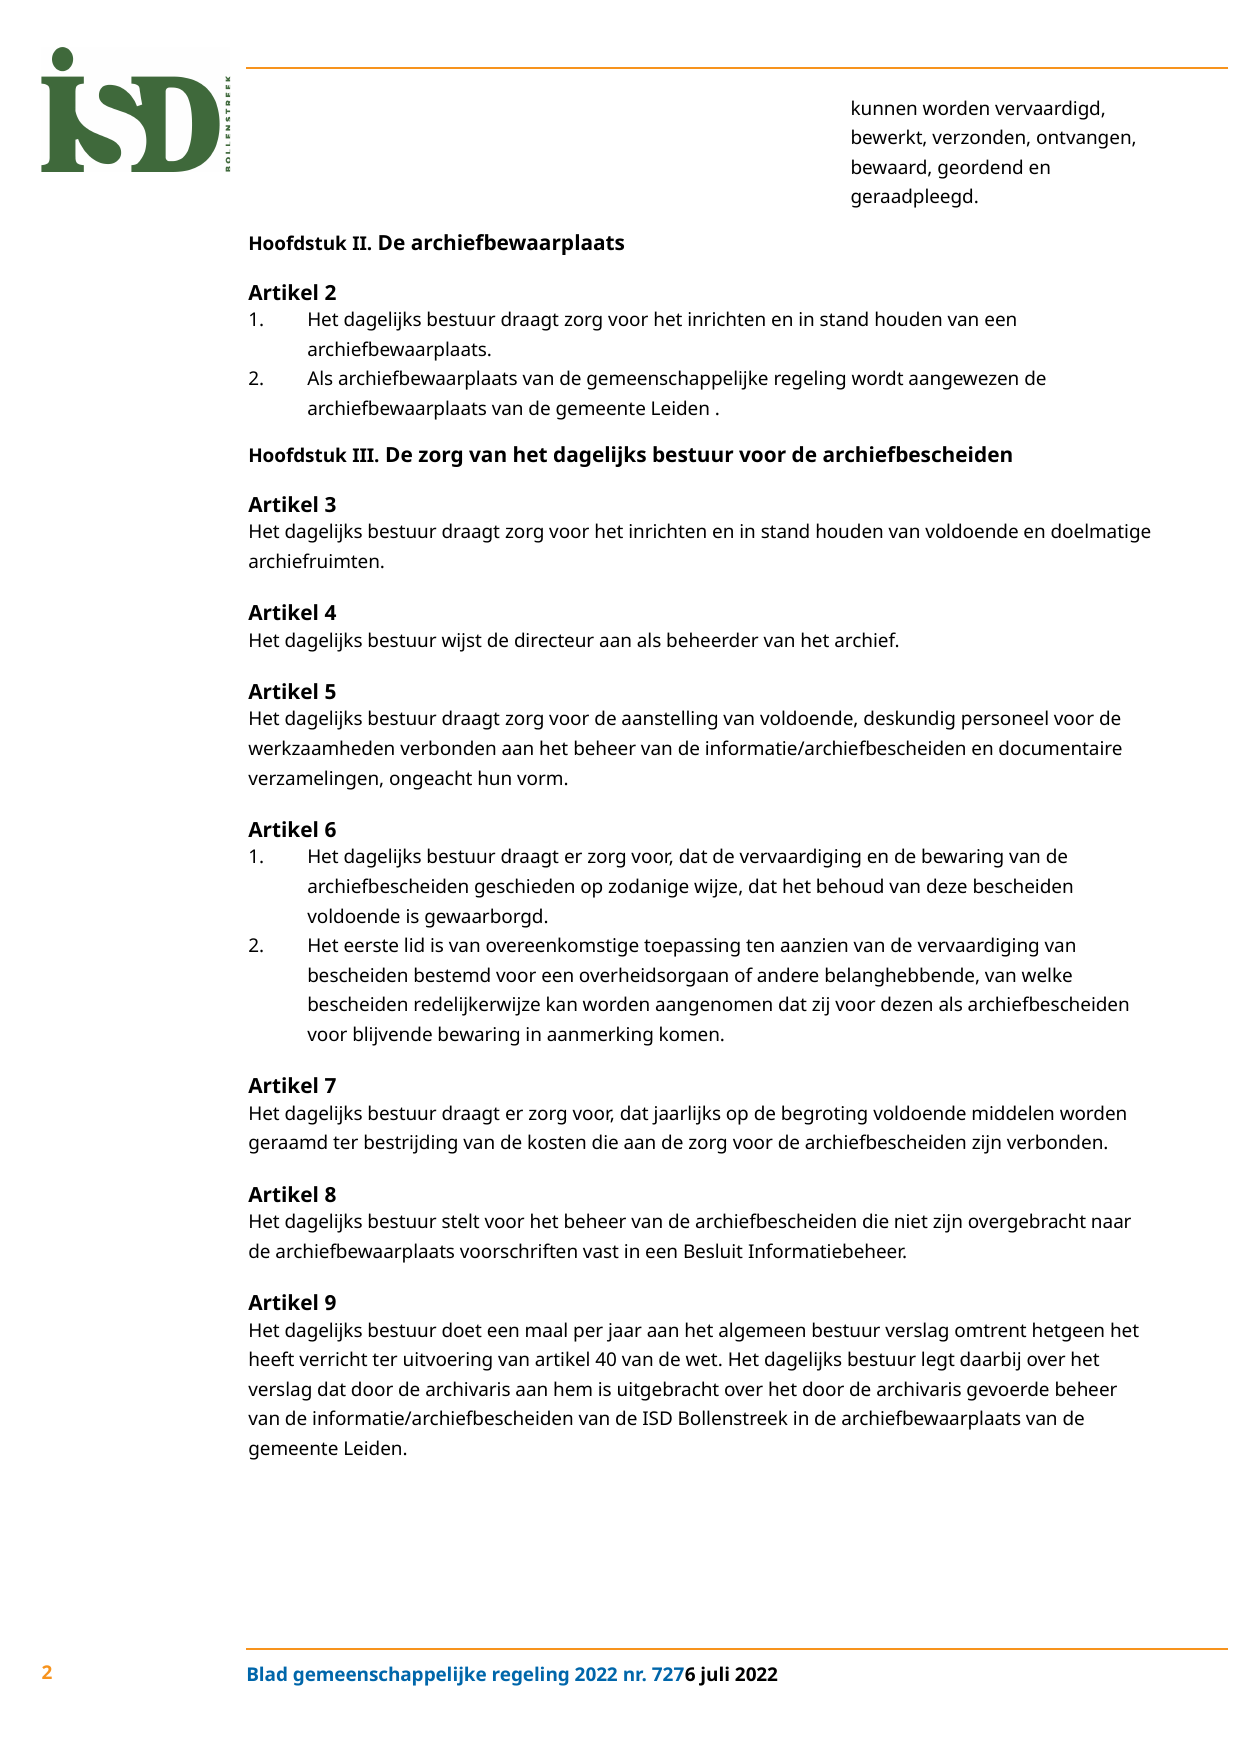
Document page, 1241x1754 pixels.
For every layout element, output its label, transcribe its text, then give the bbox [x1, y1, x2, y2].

text Artikel 2 [248, 278, 1152, 306]
text Artikel 3 [248, 490, 1152, 518]
text Het dagelijks bestuur draagt zorg voor de aanstelling van voldoende, deskundig personeel voor de werkzaamheden verbonden aan het beheer van de informatie/archiefbescheiden en documentaire verzamelingen, ongeacht hun vorm. [248, 706, 1152, 791]
text Artikel 9 [248, 1288, 1152, 1317]
text Hoofdstuk III. De zorg van het dagelijks bestuur voor de archiefbescheiden [248, 441, 1152, 469]
list Het dagelijks bestuur draagt er zorg voor, dat de vervaardiging en de bewaring van de archiefbescheiden geschieden op zodanige wijze, dat het behoud van deze bescheiden voldoende is gewaarborgd. [248, 844, 1152, 928]
list Het dagelijks bestuur draagt zorg voor het inrichten en in stand houden van een archiefbewaarplaats. [248, 306, 1152, 362]
text Hoofdstuk II. De archiefbewaarplaats [248, 228, 1152, 257]
list Als archiefbewaarplaats van de gemeenschappelijke regeling wordt aangewezen de archiefbewaarplaats van de gemeente Leiden . [248, 365, 1152, 421]
table_cell kunnen worden vervaardigd, bewerkt, verzonden, ontvangen, bewaard, geordend en geraadpleegd. [850, 95, 1152, 209]
text Artikel 6 [248, 815, 1152, 844]
text Artikel 5 [248, 677, 1152, 706]
text Artikel 4 [248, 598, 1152, 627]
table_cell [248, 95, 549, 209]
text Het dagelijks bestuur stelt voor het beheer van de archiefbescheiden die niet zijn overgebracht naar de archiefbewaarplaats voorschriften vast in een Besluit Informatiebeheer. [248, 1208, 1152, 1264]
text Het dagelijks bestuur draagt zorg voor het inrichten en in stand houden van voldoende en doelmatige archiefruimten. [248, 518, 1152, 574]
picture [41, 47, 231, 172]
text Het dagelijks bestuur doet een maal per jaar aan het algemeen bestuur verslag omtrent hetgeen het heeft verricht ter uitvoering van artikel 40 van de wet. Het dagelijks bestuur legt daarbij over het verslag dat door de archivaris aan hem is uitgebracht over het door de archivaris gevoerde beheer van de informatie/archiefbescheiden van de ISD Bollenstreek in de archiefbewaarplaats van de gemeente Leiden. [248, 1317, 1152, 1461]
list Het eerste lid is van overeenkomstige toepassing ten aanzien van de vervaardiging van bescheiden bestemd voor een overheidsorgaan of andere belanghebbende, van welke bescheiden redelijkerwijze kan worden aangenomen dat zij voor dezen als archiefbescheiden voor blijvende bewaring in aanmerking komen. [248, 932, 1152, 1047]
text Het dagelijks bestuur draagt er zorg voor, dat jaarlijks op de begroting voldoende middelen worden geraamd ter bestrijding van de kosten die aan de zorg voor de archiefbescheiden zijn verbonden. [248, 1100, 1152, 1155]
text Artikel 7 [248, 1072, 1152, 1100]
table_cell [549, 95, 850, 209]
text Artikel 8 [248, 1180, 1152, 1208]
text Het dagelijks bestuur wijst de directeur aan als beheerder van het archief. [248, 627, 1152, 652]
